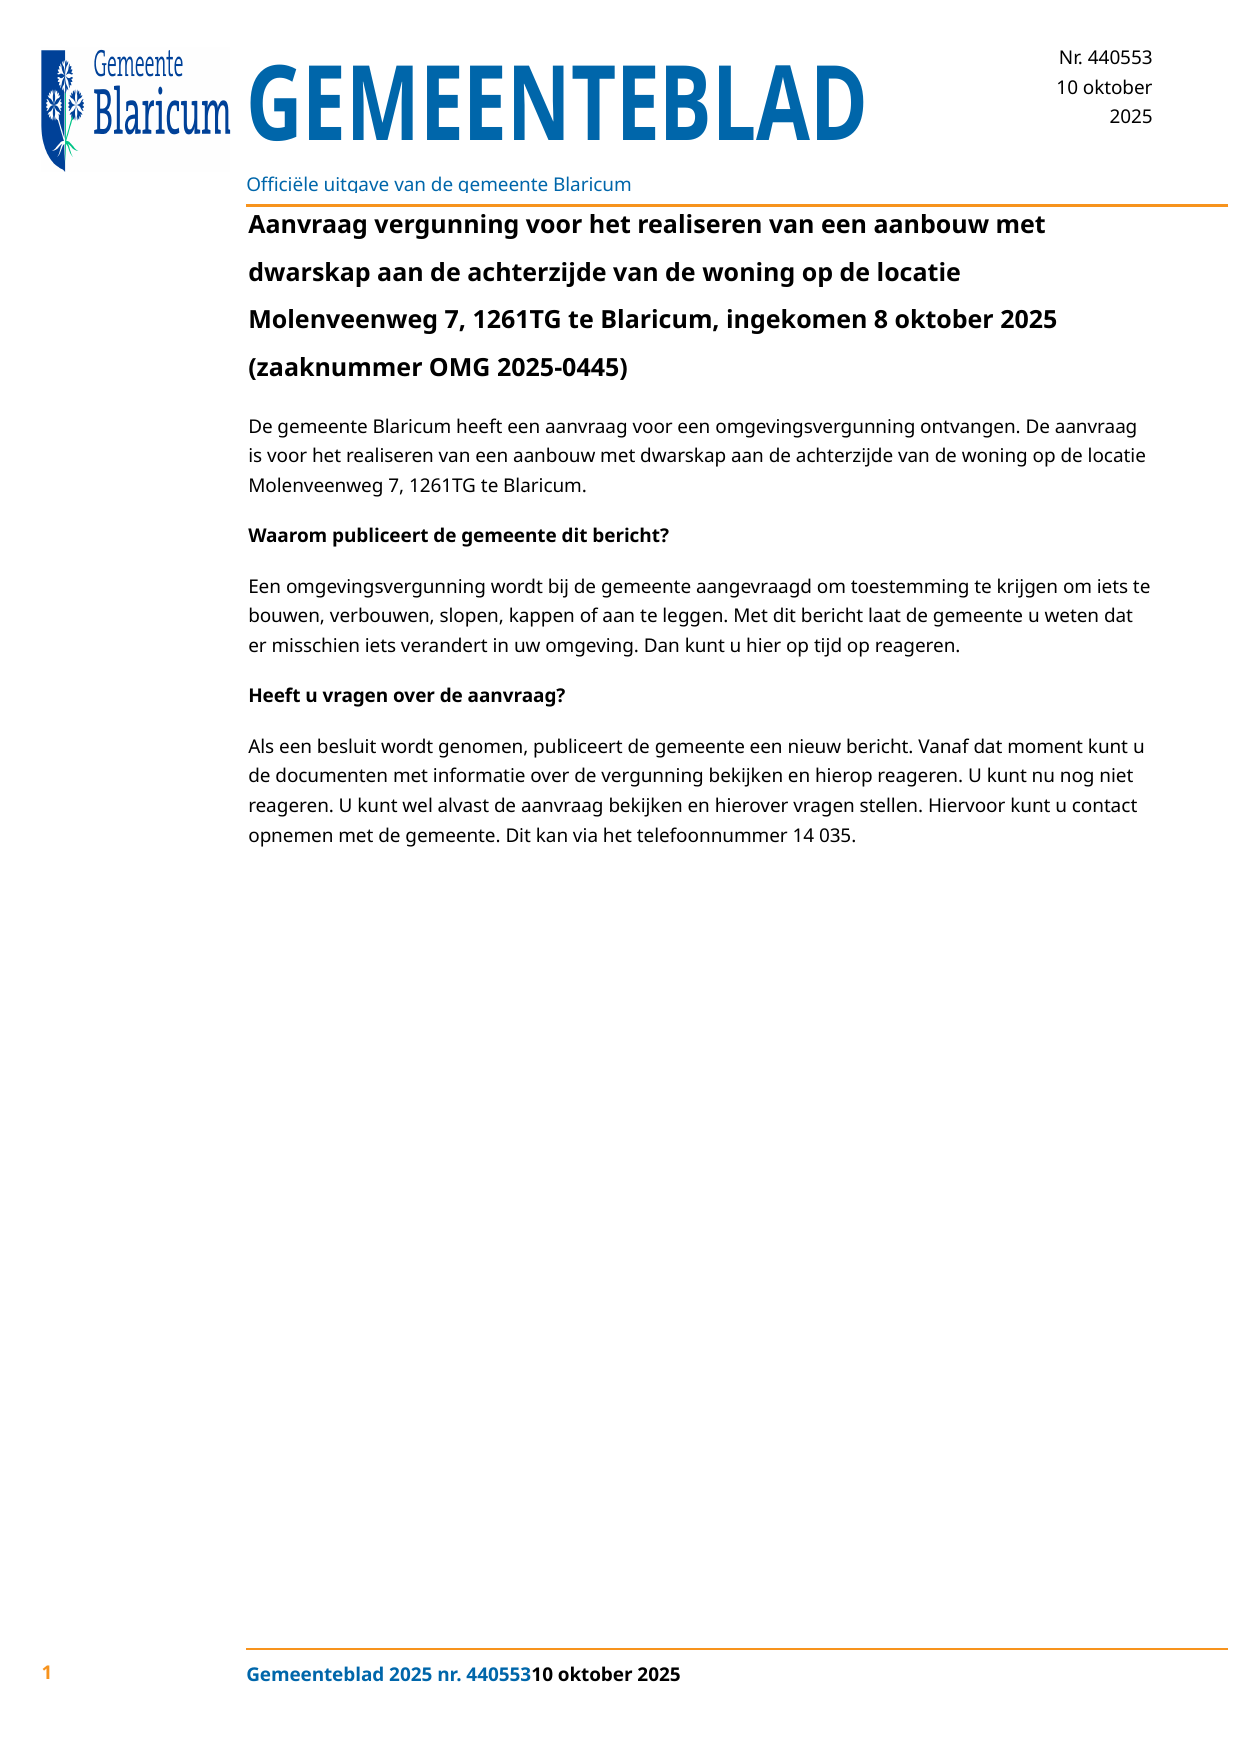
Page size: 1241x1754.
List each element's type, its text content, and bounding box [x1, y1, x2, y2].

text Heeft u vragen over de aanvraag? [248, 683, 1152, 708]
text Aanvraag vergunning voor het realiseren van een aanbouw met dwarskap aan de achterzijde van de woning op de locatie Molenveenweg 7, 1261TG te Blaricum, ingekomen 8 oktober 2025 (zaaknummer OMG 2025-0445) [248, 207, 1152, 384]
text Waarom publiceert de gemeente dit bericht? [248, 523, 1152, 548]
text De gemeente Blaricum heeft een aanvraag voor een omgevingsvergunning ontvangen. De aanvraag is voor het realiseren van een aanbouw met dwarskap aan de achterzijde van de woning op de locatie Molenveenweg 7, 1261TG te Blaricum. [248, 413, 1152, 498]
picture [41, 47, 231, 172]
text Een omgevingsvergunning wordt bij de gemeente aangevraagd om toestemming te krijgen om iets te bouwen, verbouwen, slopen, kappen of aan te leggen. Met dit bericht laat de gemeente u weten dat er misschien iets verandert in uw omgeving. Dan kunt u hier op tijd op reageren. [248, 573, 1152, 658]
text Als een besluit wordt genomen, publiceert de gemeente een nieuw bericht. Vanaf dat moment kunt u de documenten met informatie over de vergunning bekijken en hierop reageren. U kunt nu nog niet reageren. U kunt wel alvast de aanvraag bekijken en hierover vragen stellen. Hiervoor kunt u contact opnemen met de gemeente. Dit kan via het telefoonnummer 14 035. [248, 733, 1152, 848]
